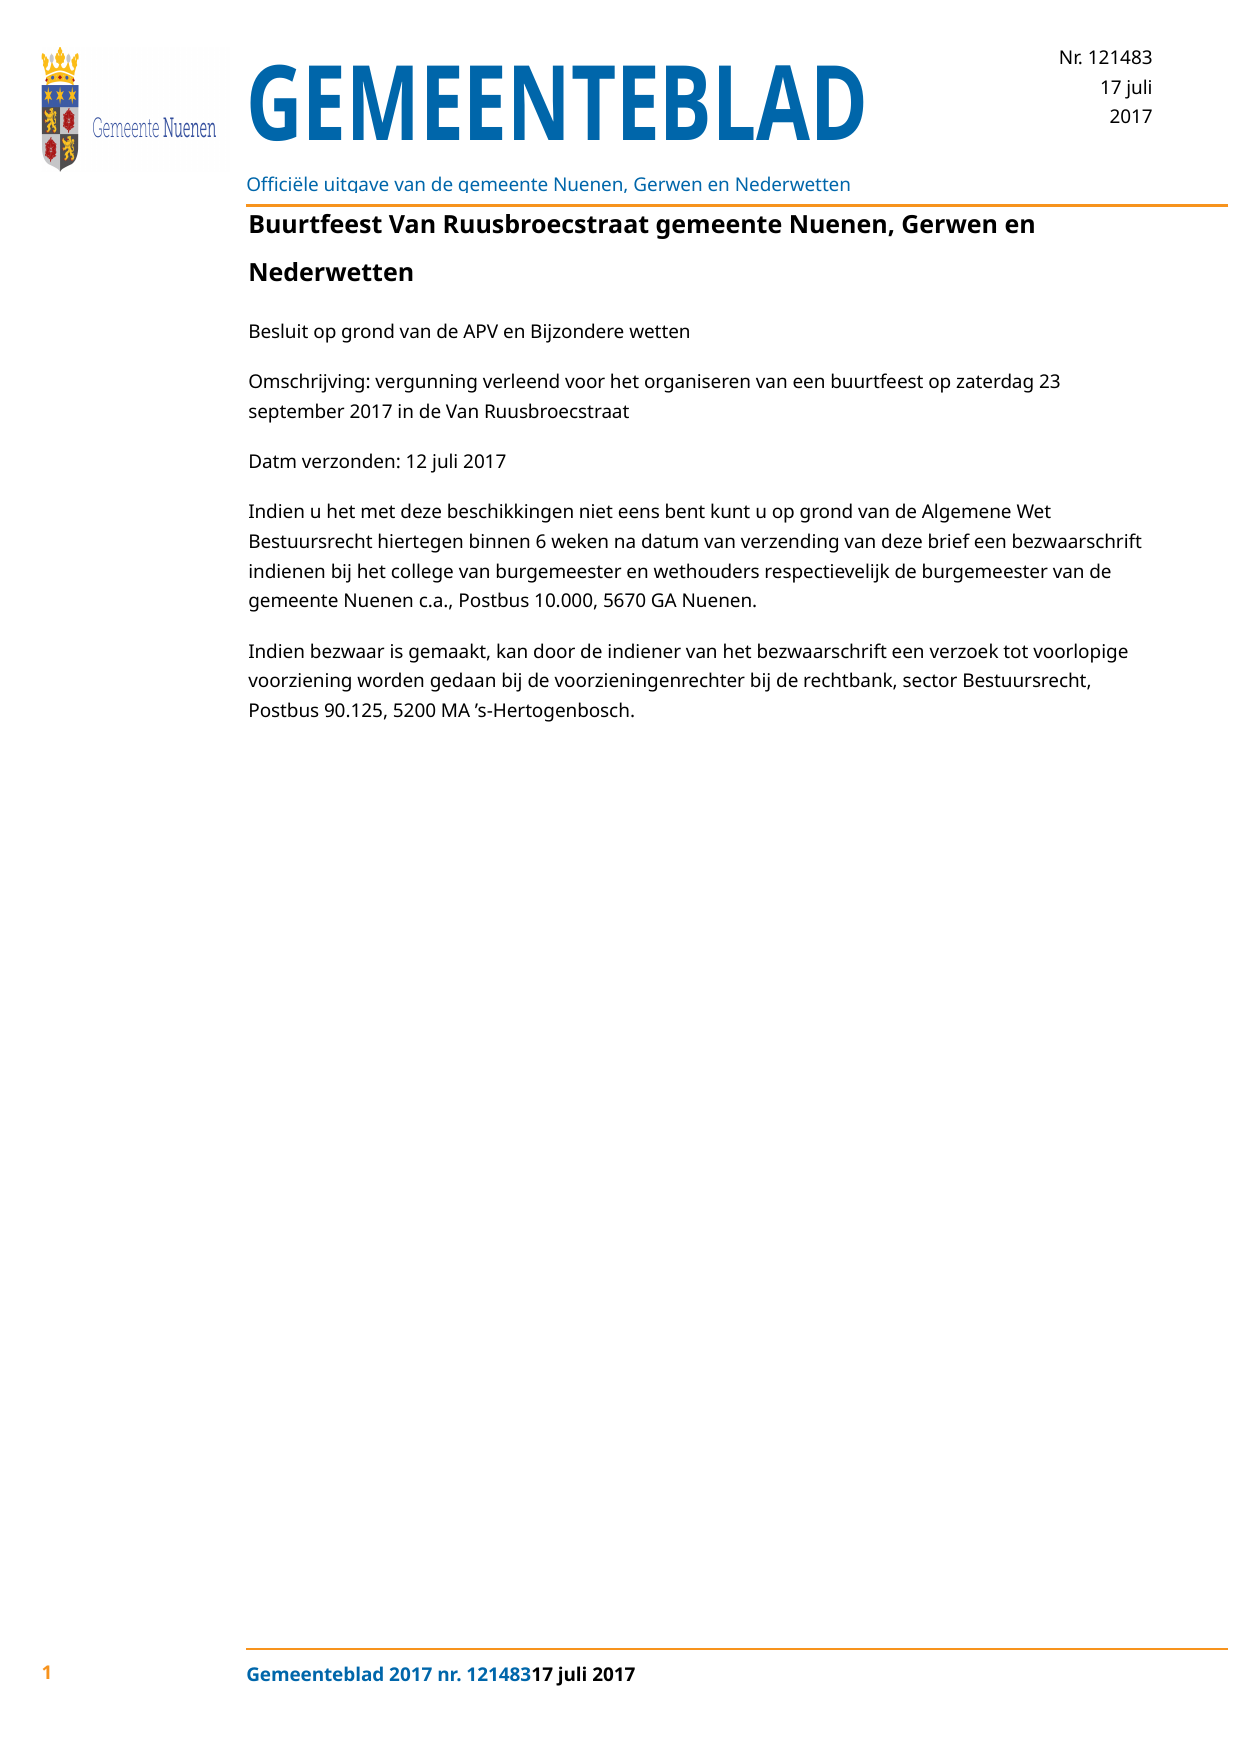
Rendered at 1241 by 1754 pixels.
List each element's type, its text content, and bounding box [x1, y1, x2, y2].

picture [41, 47, 231, 172]
text Indien bezwaar is gemaakt, kan door de indiener van het bezwaarschrift een verzoek tot voorlopige voorziening worden gedaan bij de voorzieningenrechter bij de rechtbank, sector Bestuursrecht, Postbus 90.125, 5200 MA ’s-Hertogenbosch. [248, 638, 1152, 723]
text Buurtfeest Van Ruusbroecstraat gemeente Nuenen, Gerwen en Nederwetten [248, 207, 1152, 288]
text Besluit op grond van de APV en Bijzondere wetten [248, 318, 1152, 344]
text Indien u het met deze beschikkingen niet eens bent kunt u op grond van de Algemene Wet Bestuursrecht hiertegen binnen 6 weken na datum van verzending van deze brief een bezwaarschrift indienen bij het college van burgemeester en wethouders respectievelijk de burgemeester van de gemeente Nuenen c.a., Postbus 10.000, 5670 GA Nuenen. [248, 499, 1152, 613]
text Omschrijving: vergunning verleend voor het organiseren van een buurtfeest op zaterdag 23 september 2017 in de Van Ruusbroecstraat [248, 368, 1152, 424]
text Datm verzonden: 12 juli 2017 [248, 448, 1152, 474]
